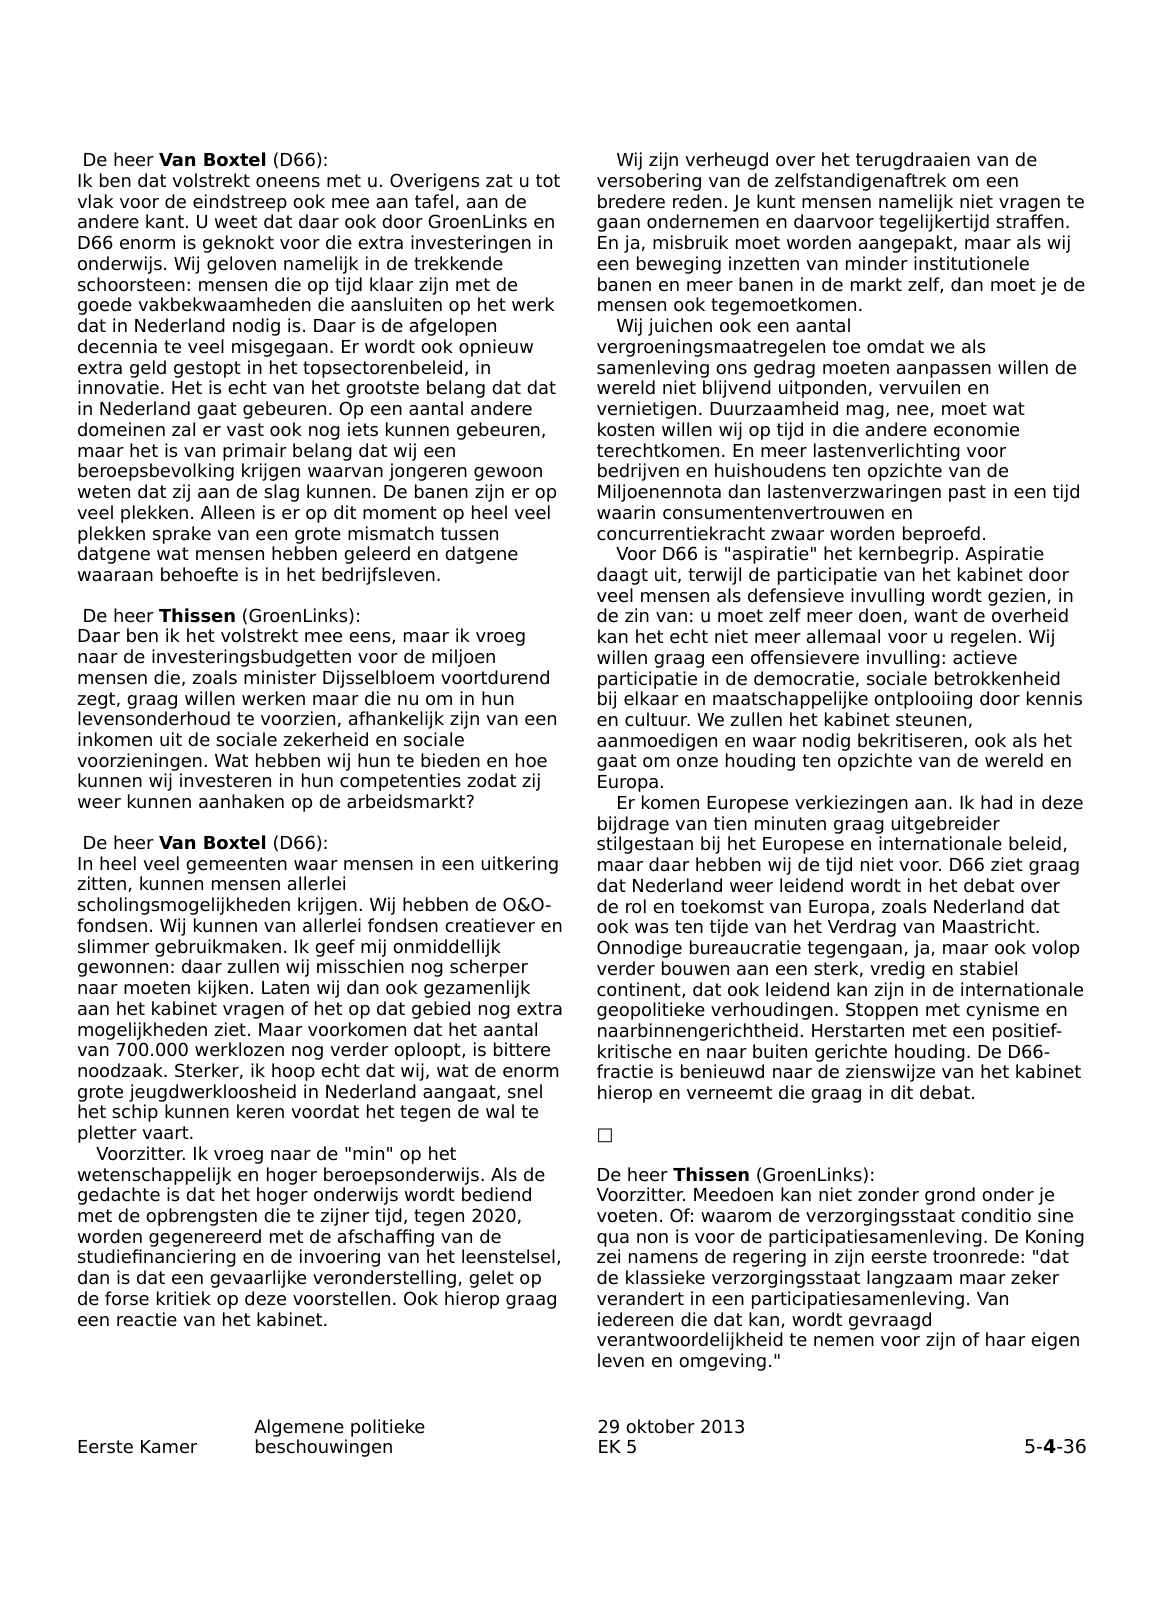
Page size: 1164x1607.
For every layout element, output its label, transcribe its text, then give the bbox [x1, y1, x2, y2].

text Ik ben dat volstrekt oneens met u. Overigens zat u tot vlak voor de eindstreep ook mee aan tafel, aan de andere kant. U weet dat daar ook door GroenLinks en D66 enorm is geknokt voor die extra investeringen in onderwijs. Wij geloven namelijk in de trekkende schoorsteen: mensen die op tijd klaar zijn met de goede vakbekwaamheden die aansluiten op het werk dat in Nederland nodig is. Daar is de afgelopen decennia te veel misgegaan. Er wordt ook opnieuw extra geld gestopt in het topsectorenbeleid, in innovatie. Het is echt van het grootste belang dat dat in Nederland gaat gebeuren. Op een aantal andere domeinen zal er vast ook nog iets kunnen gebeuren, maar het is van primair belang dat wij een beroepsbevolking krijgen waarvan jongeren gewoon weten dat zij aan de slag kunnen. De banen zijn er op veel plekken. Alleen is er op dit moment op heel veel plekken sprake van een grote mismatch tussen datgene wat mensen hebben geleerd en datgene waaraan behoefte is in het bedrijfsleven. [77, 171, 567, 586]
text De heer Van Boxtel (D66): [77, 833, 567, 853]
text □ [596, 1124, 1087, 1144]
text De heer Thissen (GroenLinks): [596, 1164, 1087, 1185]
text Voor D66 is "aspiratie" het kernbegrip. Aspiratie daagt uit, terwijl de participatie van het kabinet door veel mensen als defensieve invulling wordt gezien, in de zin van: u moet zelf meer doen, want de overheid kan het echt niet meer allemaal voor u regelen. Wij willen graag een offensievere invulling: actieve participatie in de democratie, sociale betrokkenheid bij elkaar en maatschappelijke ontplooiing door kennis en cultuur. We zullen het kabinet steunen, aanmoedigen en waar nodig bekritiseren, ook als het gaat om onze houding ten opzichte van de wereld en Europa. [596, 544, 1087, 793]
text In heel veel gemeenten waar mensen in een uitkering zitten, kunnen mensen allerlei scholingsmogelijkheden krijgen. Wij hebben de O&O-fondsen. Wij kunnen van allerlei fondsen creatiever en slimmer gebruikmaken. Ik geef mij onmiddellijk gewonnen: daar zullen wij misschien nog scherper naar moeten kijken. Laten wij dan ook gezamenlijk aan het kabinet vragen of het op dat gebied nog extra mogelijkheden ziet. Maar voorkomen dat het aantal van 700.000 werklozen nog verder oploopt, is bittere noodzaak. Sterker, ik hoop echt dat wij, wat de enorm grote jeugdwerkloosheid in Nederland aangaat, snel het schip kunnen keren voordat het tegen de wal te pletter vaart. [77, 853, 567, 1144]
text Daar ben ik het volstrekt mee eens, maar ik vroeg naar de investeringsbudgetten voor de miljoen mensen die, zoals minister Dijsselbloem voortdurend zegt, graag willen werken maar die nu om in hun levensonderhoud te voorzien, afhankelijk zijn van een inkomen uit de sociale zekerheid en sociale voorzieningen. Wat hebben wij hun te bieden en hoe kunnen wij investeren in hun competenties zodat zij weer kunnen aanhaken op de arbeidsmarkt? [77, 626, 567, 813]
text Voorzitter. Meedoen kan niet zonder grond onder je voeten. Of: waarom de verzorgingsstaat conditio sine qua non is voor de participatiesamenleving. De Koning zei namens de regering in zijn eerste troonrede: "dat de klassieke verzorgingsstaat langzaam maar zeker verandert in een participatiesamenleving. Van iedereen die dat kan, wordt gevraagd verantwoordelijkheid te nemen voor zijn of haar eigen leven en omgeving." [596, 1185, 1087, 1372]
text Wij zijn verheugd over het terugdraaien van de versobering van de zelfstandigenaftrek om een bredere reden. Je kunt mensen namelijk niet vragen te gaan ondernemen en daarvoor tegelijkertijd straffen. En ja, misbruik moet worden aangepakt, maar als wij een beweging inzetten van minder institutionele banen en meer banen in de markt zelf, dan moet je de mensen ook tegemoetkomen. [596, 150, 1087, 316]
text Voorzitter. Ik vroeg naar de "min" op het wetenschappelijk en hoger beroepsonderwijs. Als de gedachte is dat het hoger onderwijs wordt bediend met de opbrengsten die te zijner tijd, tegen 2020, worden gegenereerd met de afschaffing van de studiefinanciering en de invoering van het leenstelsel, dan is dat een gevaarlijke veronderstelling, gelet op de forse kritiek op deze voorstellen. Ook hierop graag een reactie van het kabinet. [77, 1144, 567, 1330]
text Wij juichen ook een aantal vergroeningsmaatregelen toe omdat we als samenleving ons gedrag moeten aanpassen willen de wereld niet blijvend uitponden, vervuilen en vernietigen. Duurzaamheid mag, nee, moet wat kosten willen wij op tijd in die andere economie terechtkomen. En meer lastenverlichting voor bedrijven en huishoudens ten opzichte van de Miljoenennota dan lastenverzwaringen past in een tijd waarin consumentenvertrouwen en concurrentiekracht zwaar worden beproefd. [596, 316, 1087, 544]
text De heer Van Boxtel (D66): [77, 150, 567, 171]
text De heer Thissen (GroenLinks): [77, 606, 567, 626]
text Er komen Europese verkiezingen aan. Ik had in deze bijdrage van tien minuten graag uitgebreider stilgestaan bij het Europese en internationale beleid, maar daar hebben wij de tijd niet voor. D66 ziet graag dat Nederland weer leidend wordt in het debat over de rol en toekomst van Europa, zoals Nederland dat ook was ten tijde van het Verdrag van Maastricht. Onnodige bureaucratie tegengaan, ja, maar ook volop verder bouwen aan een sterk, vredig en stabiel continent, dat ook leidend kan zijn in de internationale geopolitieke verhoudingen. Stoppen met cynisme en naarbinnengerichtheid. Herstarten met een positief-kritische en naar buiten gerichte houding. De D66-fractie is benieuwd naar de zienswijze van het kabinet hierop en verneemt die graag in dit debat. [596, 793, 1087, 1104]
